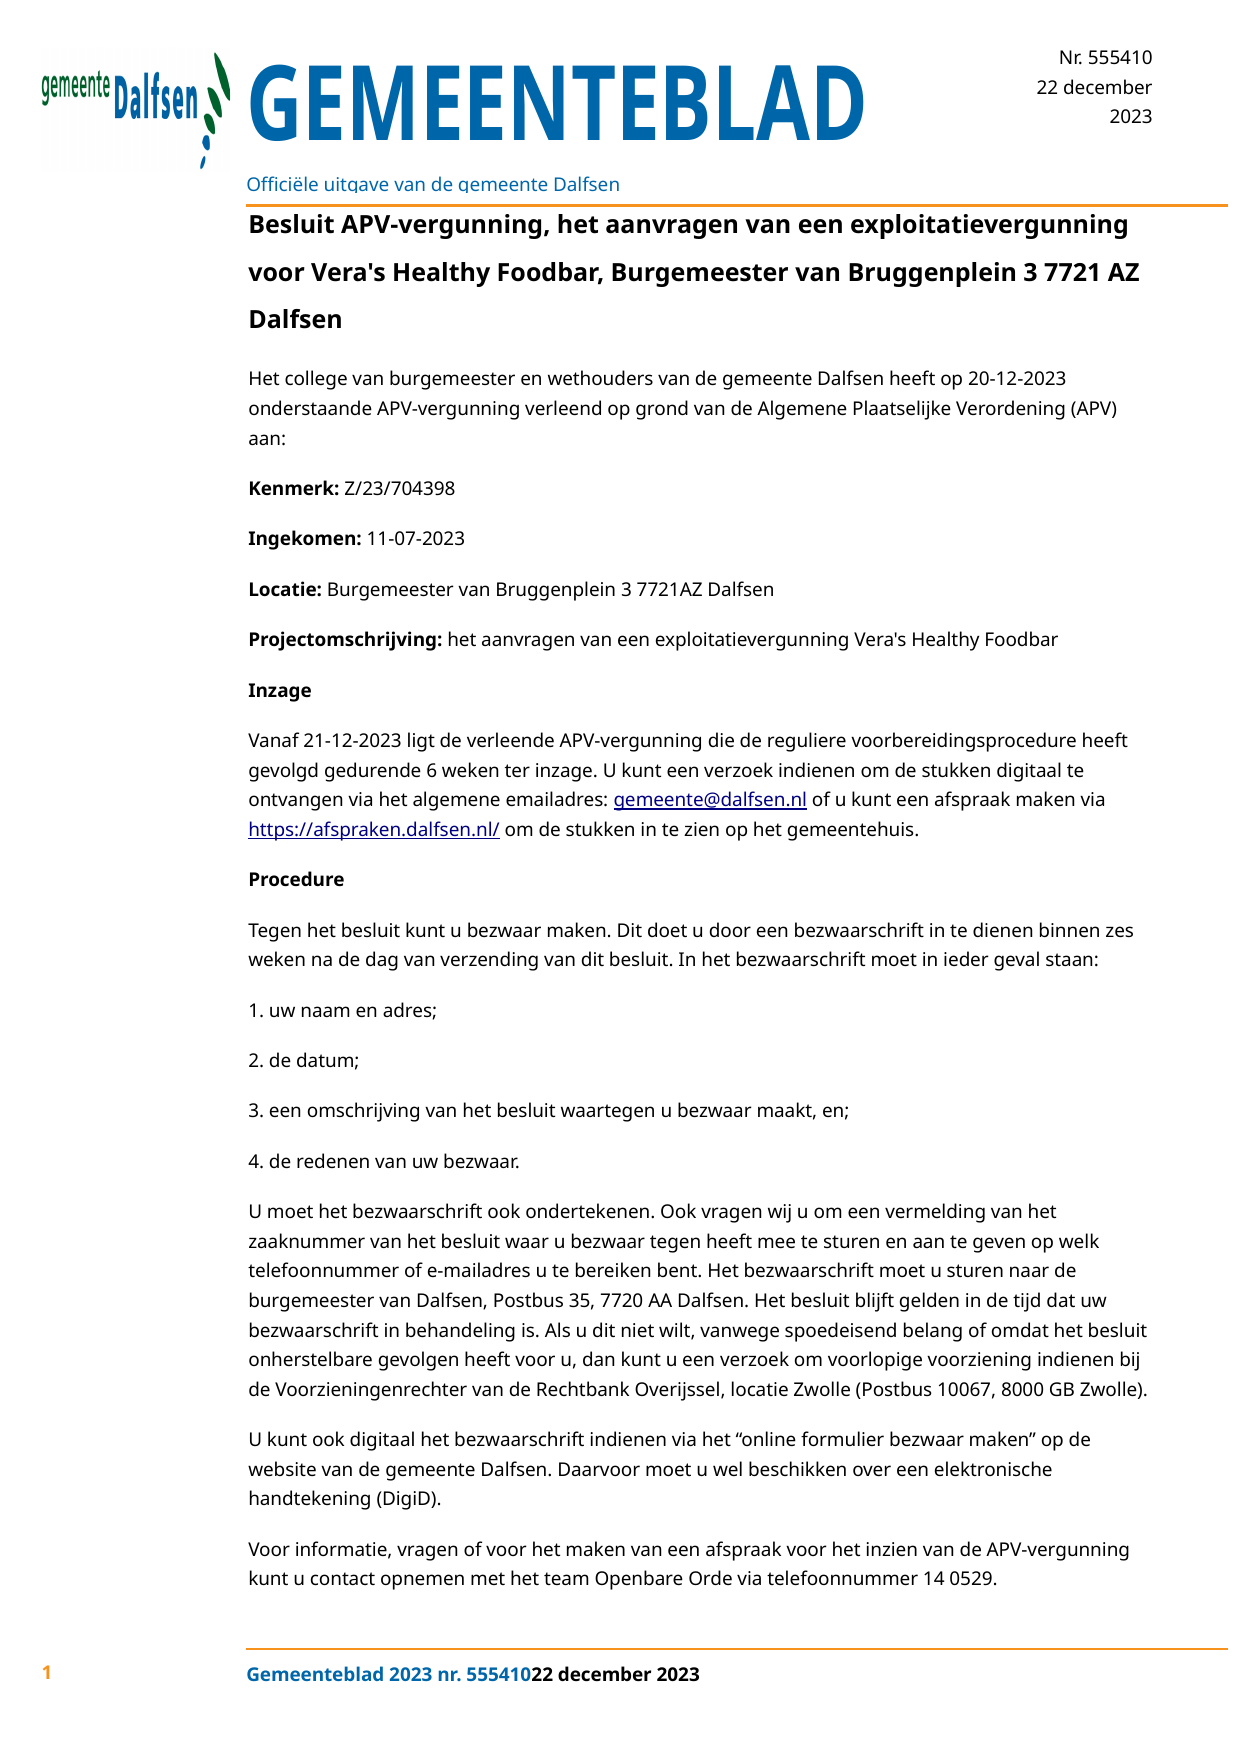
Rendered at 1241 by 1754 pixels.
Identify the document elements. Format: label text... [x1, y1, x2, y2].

text 1. uw naam en adres; [248, 997, 1152, 1022]
picture [41, 47, 231, 172]
text Projectomschrijving: het aanvragen van een exploitatievergunning Vera's Healthy Foodbar [248, 626, 1152, 652]
text U moet het bezwaarschrift ook ondertekenen. Ook vragen wij u om een vermelding van het zaaknummer van het besluit waar u bezwaar tegen heeft mee te sturen en aan te geven op welk telefoonnummer of e-mailadres u te bereiken bent. Het bezwaarschrift moet u sturen naar de burgemeester van Dalfsen, Postbus 35, 7720 AA Dalfsen. Het besluit blijft gelden in de tijd dat uw bezwaarschrift in behandeling is. Als u dit niet wilt, vanwege spoedeisend belang of omdat het besluit onherstelbare gevolgen heeft voor u, dan kunt u een verzoek om voorlopige voorziening indienen bij de Voorzieningenrechter van de Rechtbank Overijssel, locatie Zwolle (Postbus 10067, 8000 GB Zwolle). [248, 1198, 1152, 1402]
text Ingekomen: 11-07-2023 [248, 526, 1152, 551]
text Het college van burgemeester en wethouders van de gemeente Dalfsen heeft op 20-12-2023 onderstaande APV-vergunning verleend op grond van de Algemene Plaatselijke Verordening (APV) aan: [248, 366, 1152, 450]
text 4. de redenen van uw bezwaar. [248, 1148, 1152, 1174]
text Voor informatie, vragen of voor het maken van een afspraak voor het inzien van de APV-vergunning kunt u contact opnemen met het team Openbare Orde via telefoonnummer 14 0529. [248, 1536, 1152, 1591]
text Locatie: Burgemeester van Bruggenplein 3 7721AZ Dalfsen [248, 576, 1152, 602]
text Tegen het besluit kunt u bezwaar maken. Dit doet u door een bezwaarschrift in te dienen binnen zes weken na de dag van verzending van dit besluit. In het bezwaarschrift moet in ieder geval staan: [248, 917, 1152, 972]
text Besluit APV-vergunning, het aanvragen van een exploitatievergunning voor Vera's Healthy Foodbar, Burgemeester van Bruggenplein 3 7721 AZ Dalfsen [248, 207, 1152, 336]
text Procedure [248, 866, 1152, 892]
text Inzage [248, 677, 1152, 702]
text Vanaf 21-12-2023 ligt de verleende APV-vergunning die de reguliere voorbereidingsprocedure heeft gevolgd gedurende 6 weken ter inzage. U kunt een verzoek indienen om de stukken digitaal te ontvangen via het algemene emailadres: gemeente@dalfsen.nl of u kunt een afspraak maken via https://afspraken.dalfsen.nl/ om de stukken in te zien op het gemeentehuis. [248, 727, 1152, 842]
text 3. een omschrijving van het besluit waartegen u bezwaar maakt, en; [248, 1098, 1152, 1123]
text U kunt ook digitaal het bezwaarschrift indienen via het “online formulier bezwaar maken” op de website van de gemeente Dalfsen. Daarvoor moet u wel beschikken over een elektronische handtekening (DigiD). [248, 1426, 1152, 1511]
text 2. de datum; [248, 1047, 1152, 1073]
text Kenmerk: Z/23/704398 [248, 475, 1152, 501]
